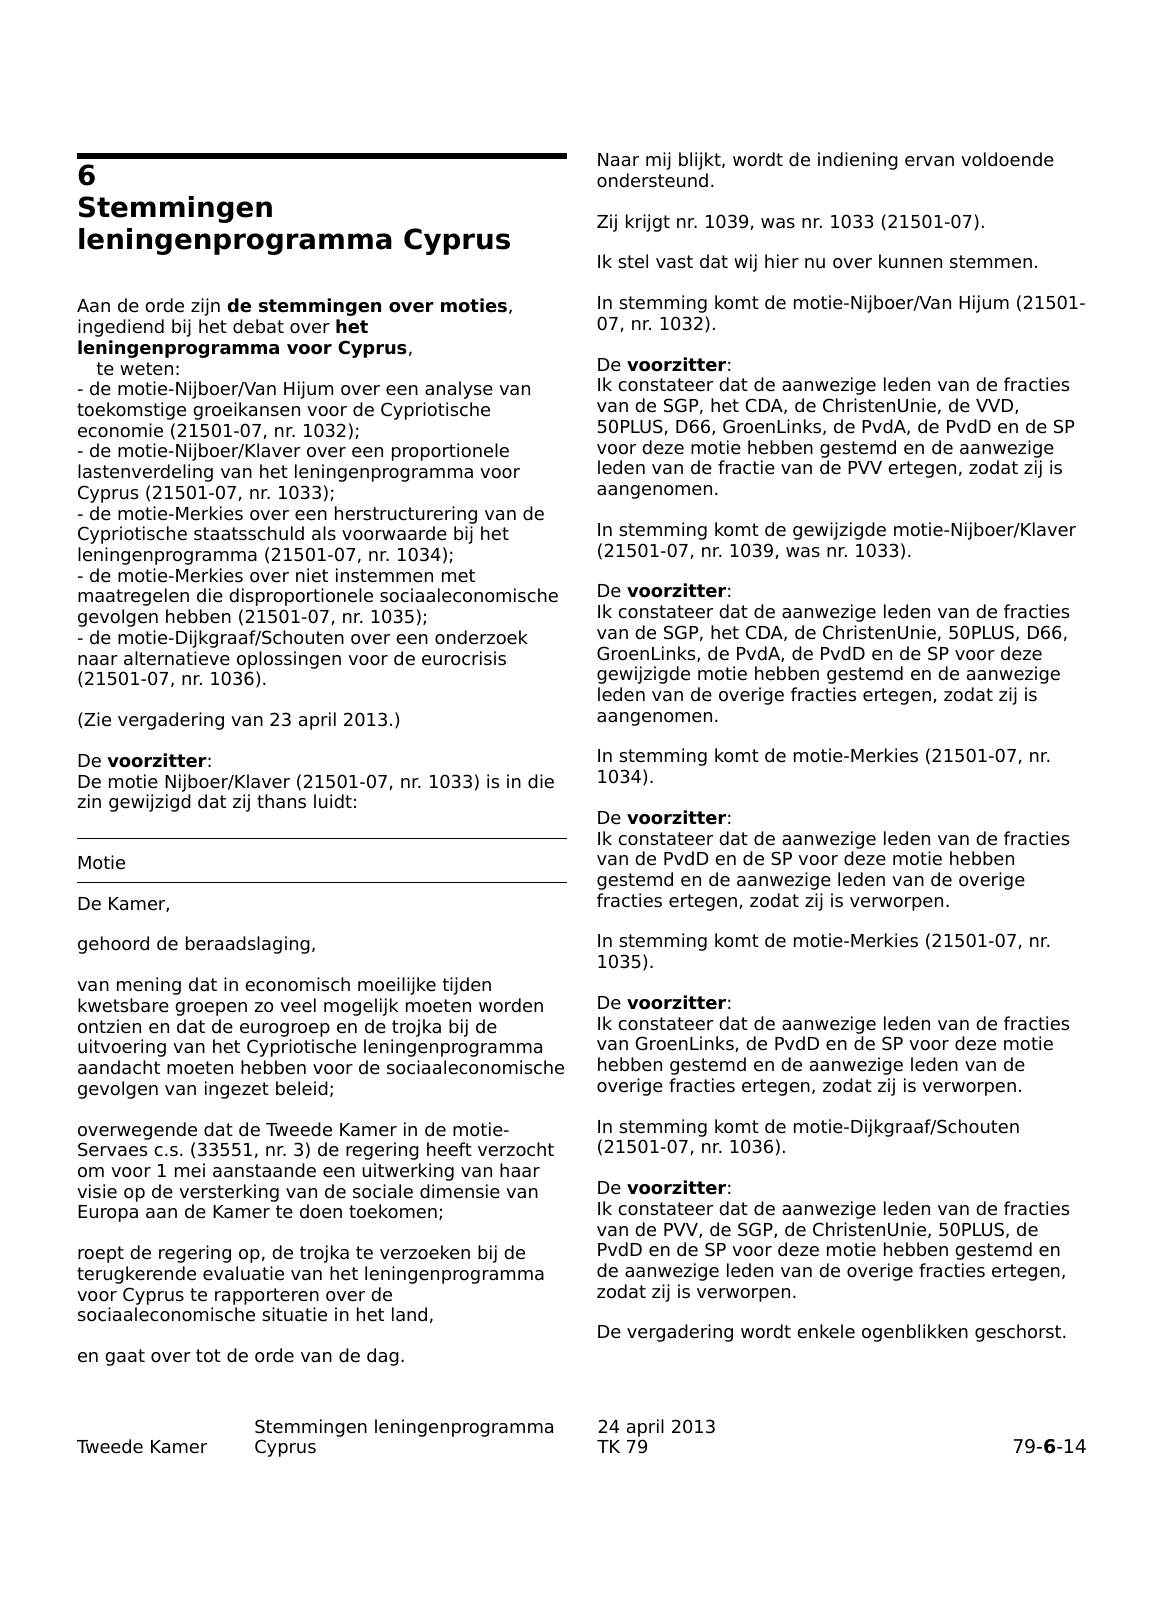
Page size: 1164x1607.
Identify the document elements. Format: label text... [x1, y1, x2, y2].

text roept de regering op, de trojka te verzoeken bij de terugkerende evaluatie van het leningenprogramma voor Cyprus te rapporteren over de sociaaleconomische situatie in het land, [77, 1243, 567, 1326]
text Naar mij blijkt, wordt de indiening ervan voldoende ondersteund. [596, 150, 1087, 192]
text overwegende dat de Tweede Kamer in de motie-Servaes c.s. (33551, nr. 3) de regering heeft verzocht om voor 1 mei aanstaande een uitwerking van haar visie op de versterking van de sociale dimensie van Europa aan de Kamer te doen toekomen; [77, 1119, 567, 1223]
text Motie [77, 853, 567, 873]
text Zij krijgt nr. 1039, was nr. 1033 (21501-07). [596, 212, 1087, 232]
text Aan de orde zijn de stemmingen over moties, ingediend bij het debat over het leningenprogramma voor Cyprus, [77, 296, 567, 358]
text - de motie-Merkies over niet instemmen met maatregelen die disproportionele sociaaleconomische gevolgen hebben (21501-07, nr. 1035); [77, 566, 567, 628]
text In stemming komt de motie-Merkies (21501-07, nr. 1035). [596, 931, 1087, 973]
text (Zie vergadering van 23 april 2013.) [77, 710, 567, 731]
text van mening dat in economisch moeilijke tijden kwetsbare groepen zo veel mogelijk moeten worden ontzien en dat de eurogroep en de trojka bij de uitvoering van het Cypriotische leningenprogramma aandacht moeten hebben voor de sociaaleconomische gevolgen van ingezet beleid; [77, 975, 567, 1099]
text Ik stel vast dat wij hier nu over kunnen stemmen. [596, 252, 1087, 273]
text In stemming komt de motie-Dijkgraaf/Schouten (21501-07, nr. 1036). [596, 1116, 1087, 1158]
text - de motie-Dijkgraaf/Schouten over een onderzoek naar alternatieve oplossingen voor de eurocrisis (21501-07, nr. 1036). [77, 628, 567, 690]
text Ik constateer dat de aanwezige leden van de fracties van de SGP, het CDA, de ChristenUnie, de VVD, 50PLUS, D66, GroenLinks, de PvdA, de PvdD en de SP voor deze motie hebben gestemd en de aanwezige leden van de fractie van de PVV ertegen, zodat zij is aangenomen. [596, 375, 1087, 500]
text De motie Nijboer/Klaver (21501-07, nr. 1033) is in die zin gewijzigd dat zij thans luidt: [77, 771, 567, 813]
text De vergadering wordt enkele ogenblikken geschorst. [596, 1322, 1087, 1343]
text - de motie-Merkies over een herstructurering van de Cypriotische staatsschuld als voorwaarde bij het leningenprogramma (21501-07, nr. 1034); [77, 503, 567, 566]
text Ik constateer dat de aanwezige leden van de fracties van de PVV, de SGP, de ChristenUnie, 50PLUS, de PvdD en de SP voor deze motie hebben gestemd en de aanwezige leden van de overige fracties ertegen, zodat zij is verworpen. [596, 1199, 1087, 1302]
text In stemming komt de gewijzigde motie-Nijboer/Klaver (21501-07, nr. 1039, was nr. 1033). [596, 520, 1087, 561]
text De voorzitter: [596, 1178, 1087, 1199]
text Ik constateer dat de aanwezige leden van de fracties van de SGP, het CDA, de ChristenUnie, 50PLUS, D66, GroenLinks, de PvdA, de PvdD en de SP voor deze gewijzigde motie hebben gestemd en de aanwezige leden van de overige fracties ertegen, zodat zij is aangenomen. [596, 602, 1087, 726]
text In stemming komt de motie-Nijboer/Van Hijum (21501-07, nr. 1032). [596, 293, 1087, 334]
text te weten: [77, 358, 567, 379]
title 6 Stemmingen leningenprogramma Cyprus [77, 159, 567, 256]
text - de motie-Nijboer/Van Hijum over een analyse van toekomstige groeikansen voor de Cypriotische economie (21501-07, nr. 1032); [77, 379, 567, 441]
text De voorzitter: [77, 751, 567, 771]
text Ik constateer dat de aanwezige leden van de fracties van de PvdD en de SP voor deze motie hebben gestemd en de aanwezige leden van de overige fracties ertegen, zodat zij is verworpen. [596, 828, 1087, 911]
text - de motie-Nijboer/Klaver over een proportionele lastenverdeling van het leningenprogramma voor Cyprus (21501-07, nr. 1033); [77, 441, 567, 503]
text De voorzitter: [596, 993, 1087, 1013]
text en gaat over tot de orde van de dag. [77, 1346, 567, 1367]
text De voorzitter: [596, 354, 1087, 375]
text In stemming komt de motie-Merkies (21501-07, nr. 1034). [596, 746, 1087, 788]
text De voorzitter: [596, 808, 1087, 828]
text De voorzitter: [596, 581, 1087, 602]
text Ik constateer dat de aanwezige leden van de fracties van GroenLinks, de PvdD en de SP voor deze motie hebben gestemd en de aanwezige leden van de overige fracties ertegen, zodat zij is verworpen. [596, 1013, 1087, 1096]
text De Kamer, [77, 893, 567, 914]
text gehoord de beraadslaging, [77, 934, 567, 955]
